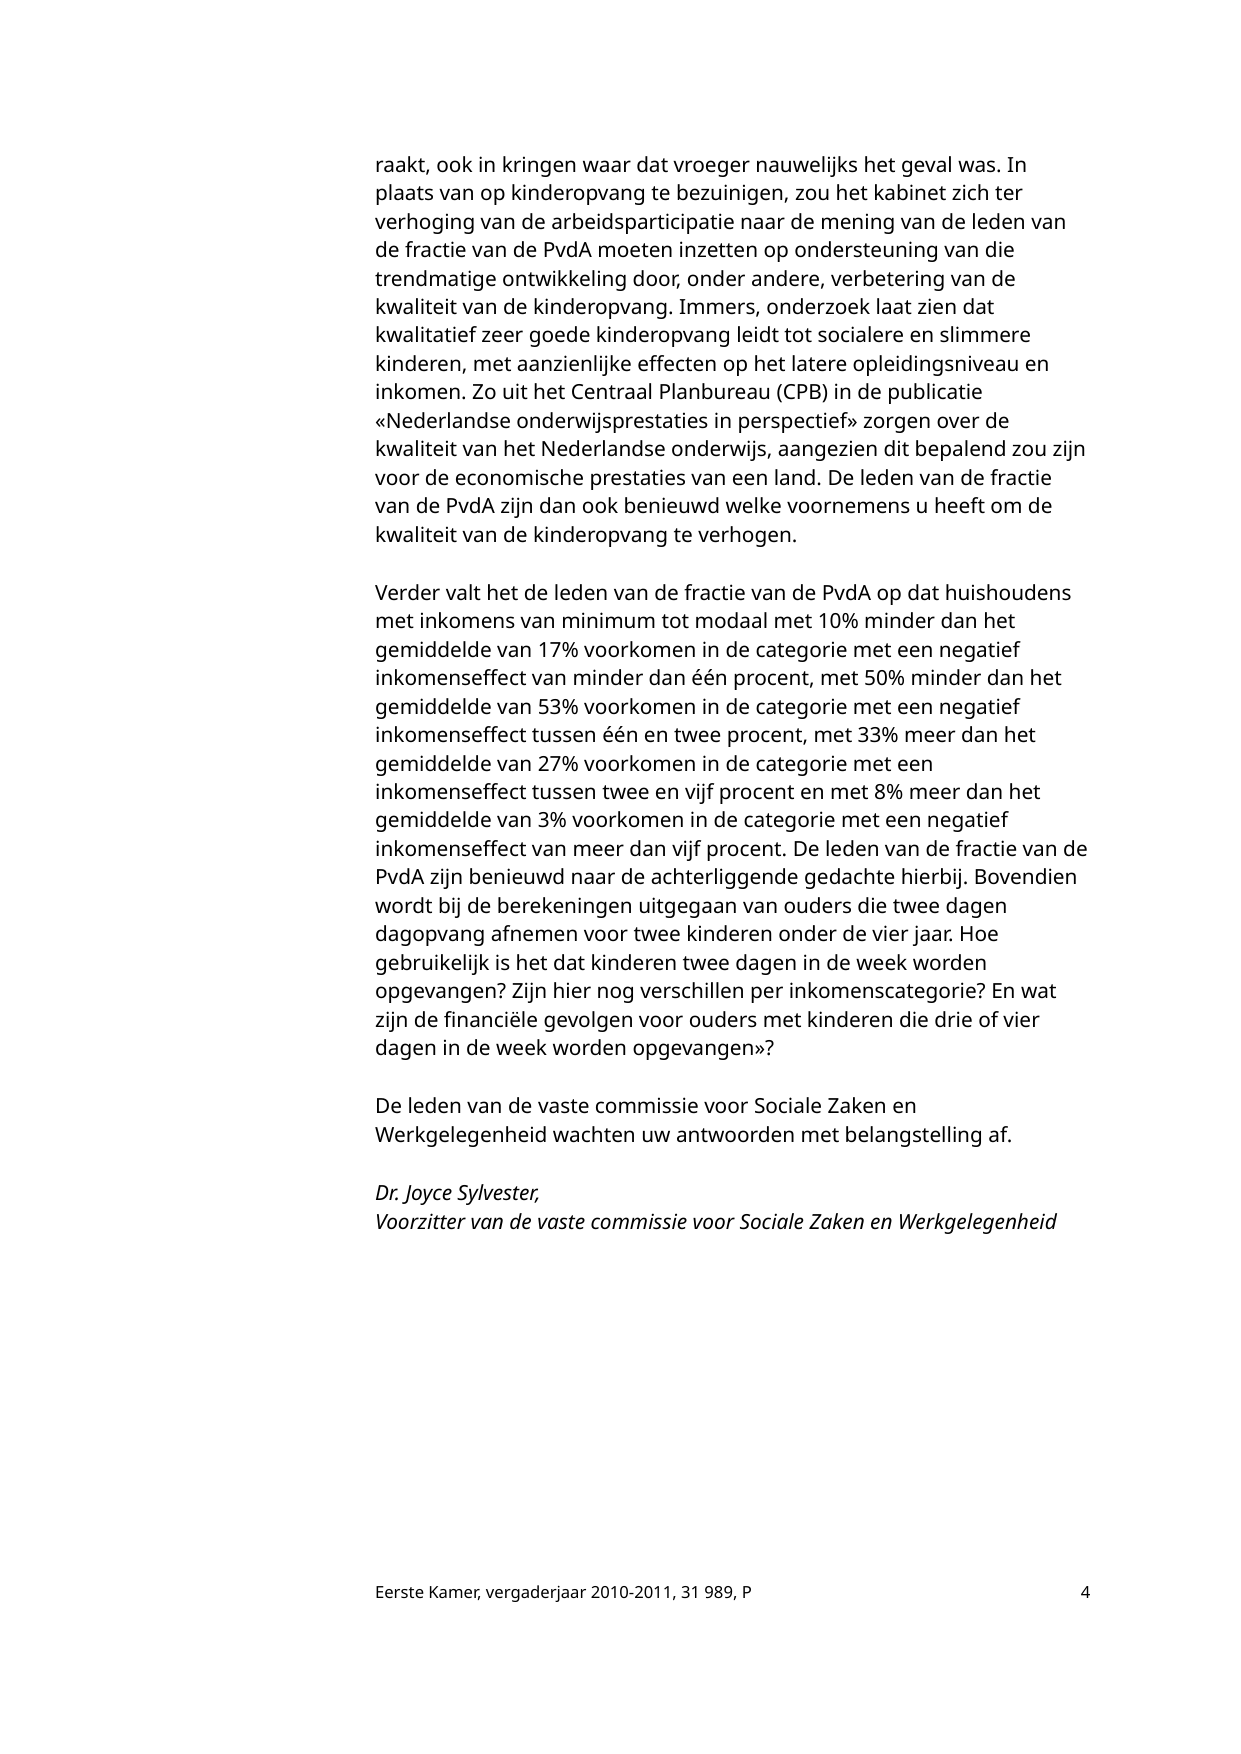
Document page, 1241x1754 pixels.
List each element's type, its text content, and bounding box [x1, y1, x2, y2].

text De leden van de vaste commissie voor Sociale Zaken en Werkgelegenheid wachten uw antwoorden met belangstelling af. [375, 1092, 1090, 1148]
text raakt, ook in kringen waar dat vroeger nauwelijks het geval was. In plaats van op kinderopvang te bezuinigen, zou het kabinet zich ter verhoging van de arbeidsparticipatie naar de mening van de leden van de fractie van de PvdA moeten inzetten op ondersteuning van die trendmatige ontwikkeling door, onder andere, verbetering van de kwaliteit van de kinderopvang. Immers, onderzoek laat zien dat kwalitatief zeer goede kinderopvang leidt tot socialere en slimmere kinderen, met aanzienlijke effecten op het latere opleidingsniveau en inkomen. Zo uit het Centraal Planbureau (CPB) in de publicatie «Nederlandse onderwijsprestaties in perspectief» zorgen over de kwaliteit van het Nederlandse onderwijs, aangezien dit bepalend zou zijn voor de economische prestaties van een land. De leden van de fractie van de PvdA zijn dan ook benieuwd welke voornemens u heeft om de kwaliteit van de kinderopvang te verhogen. [375, 150, 1090, 548]
text Dr. Joyce Sylvester, [375, 1178, 1090, 1207]
text Voorzitter van de vaste commissie voor Sociale Zaken en Werkgelegenheid [375, 1207, 1090, 1235]
text Verder valt het de leden van de fractie van de PvdA op dat huishoudens met inkomens van minimum tot modaal met 10% minder dan het gemiddelde van 17% voorkomen in de categorie met een negatief inkomenseffect van minder dan één procent, met 50% minder dan het gemiddelde van 53% voorkomen in de categorie met een negatief inkomenseffect tussen één en twee procent, met 33% meer dan het gemiddelde van 27% voorkomen in de categorie met een inkomenseffect tussen twee en vijf procent en met 8% meer dan het gemiddelde van 3% voorkomen in de categorie met een negatief inkomenseffect van meer dan vijf procent. De leden van de fractie van de PvdA zijn benieuwd naar de achterliggende gedachte hierbij. Bovendien wordt bij de berekeningen uitgegaan van ouders die twee dagen dagopvang afnemen voor twee kinderen onder de vier jaar. Hoe gebruikelijk is het dat kinderen twee dagen in de week worden opgevangen? Zijn hier nog verschillen per inkomenscategorie? En wat zijn de financiële gevolgen voor ouders met kinderen die drie of vier dagen in de week worden opgevangen»? [375, 578, 1090, 1062]
